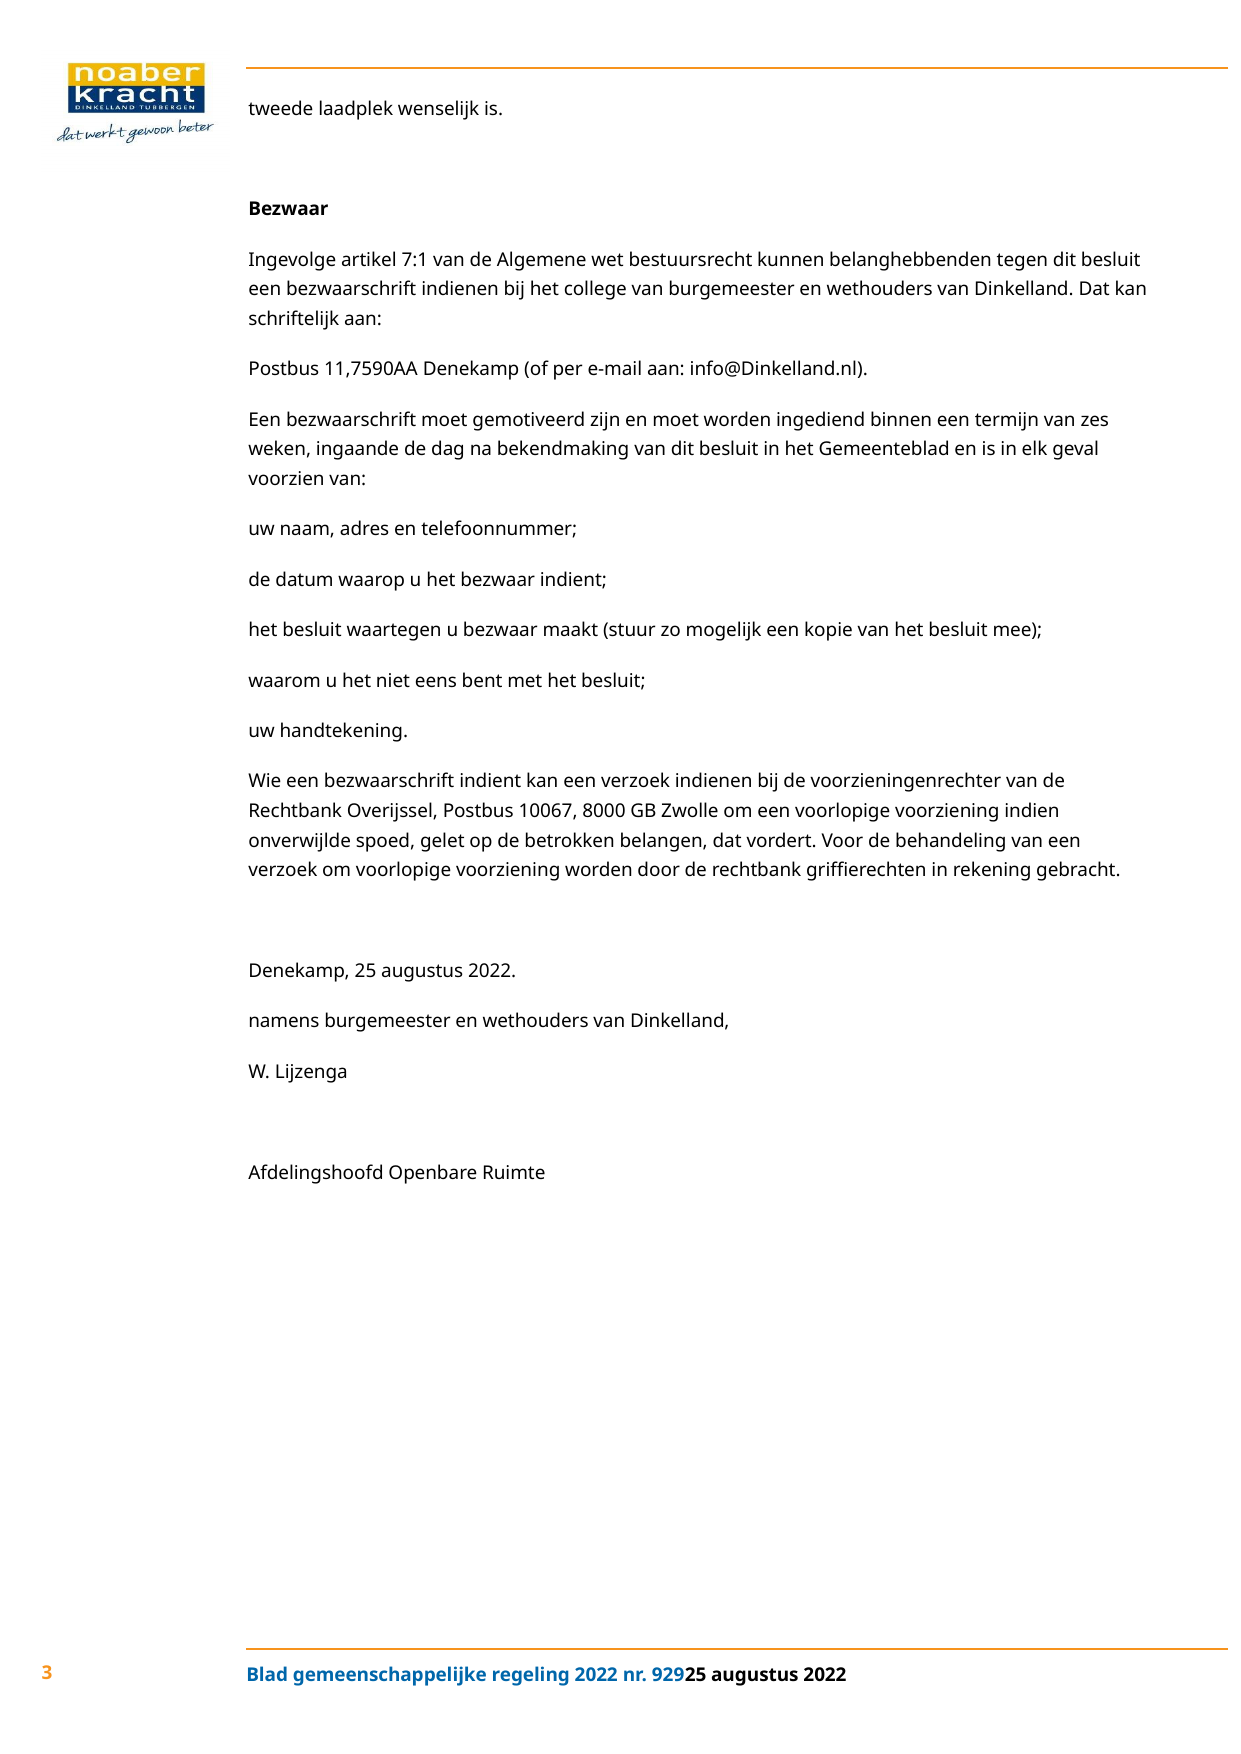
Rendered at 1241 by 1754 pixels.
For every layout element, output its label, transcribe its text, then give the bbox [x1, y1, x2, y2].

text Afdelingshoofd Openbare Ruimte [248, 1159, 1152, 1185]
text Bezwaar [248, 196, 1152, 221]
text waarom u het niet eens bent met het besluit; [248, 667, 1152, 693]
text namens burgemeester en wethouders van Dinkelland, [248, 1008, 1152, 1033]
picture [41, 47, 231, 172]
text Een bezwaarschrift moet gemotiveerd zijn en moet worden ingediend binnen een termijn van zes weken, ingaande de dag na bekendmaking van dit besluit in het Gemeenteblad en is in elk geval voorzien van: [248, 406, 1152, 491]
text uw handtekening. [248, 717, 1152, 743]
text uw naam, adres en telefoonnummer; [248, 516, 1152, 541]
text het besluit waartegen u bezwaar maakt (stuur zo mogelijk een kopie van het besluit mee); [248, 616, 1152, 642]
text Denekamp, 25 augustus 2022. [248, 957, 1152, 983]
text tweede laadplek wenselijk is. [248, 95, 1152, 121]
text de datum waarop u het bezwaar indient; [248, 566, 1152, 592]
text Wie een bezwaarschrift indient kan een verzoek indienen bij de voorzieningenrechter van de Rechtbank Overijssel, Postbus 10067, 8000 GB Zwolle om een voorlopige voorziening indien onverwijlde spoed, gelet op de betrokken belangen, dat vordert. Voor de behandeling van een verzoek om voorlopige voorziening worden door de rechtbank griffierechten in rekening gebracht. [248, 768, 1152, 882]
text Postbus 11,7590AA Denekamp (of per e-mail aan: info@Dinkelland.nl). [248, 356, 1152, 381]
text W. Lijzenga [248, 1058, 1152, 1084]
text Ingevolge artikel 7:1 van de Algemene wet bestuursrecht kunnen belanghebbenden tegen dit besluit een bezwaarschrift indienen bij het college van burgemeester en wethouders van Dinkelland. Dat kan schriftelijk aan: [248, 246, 1152, 331]
